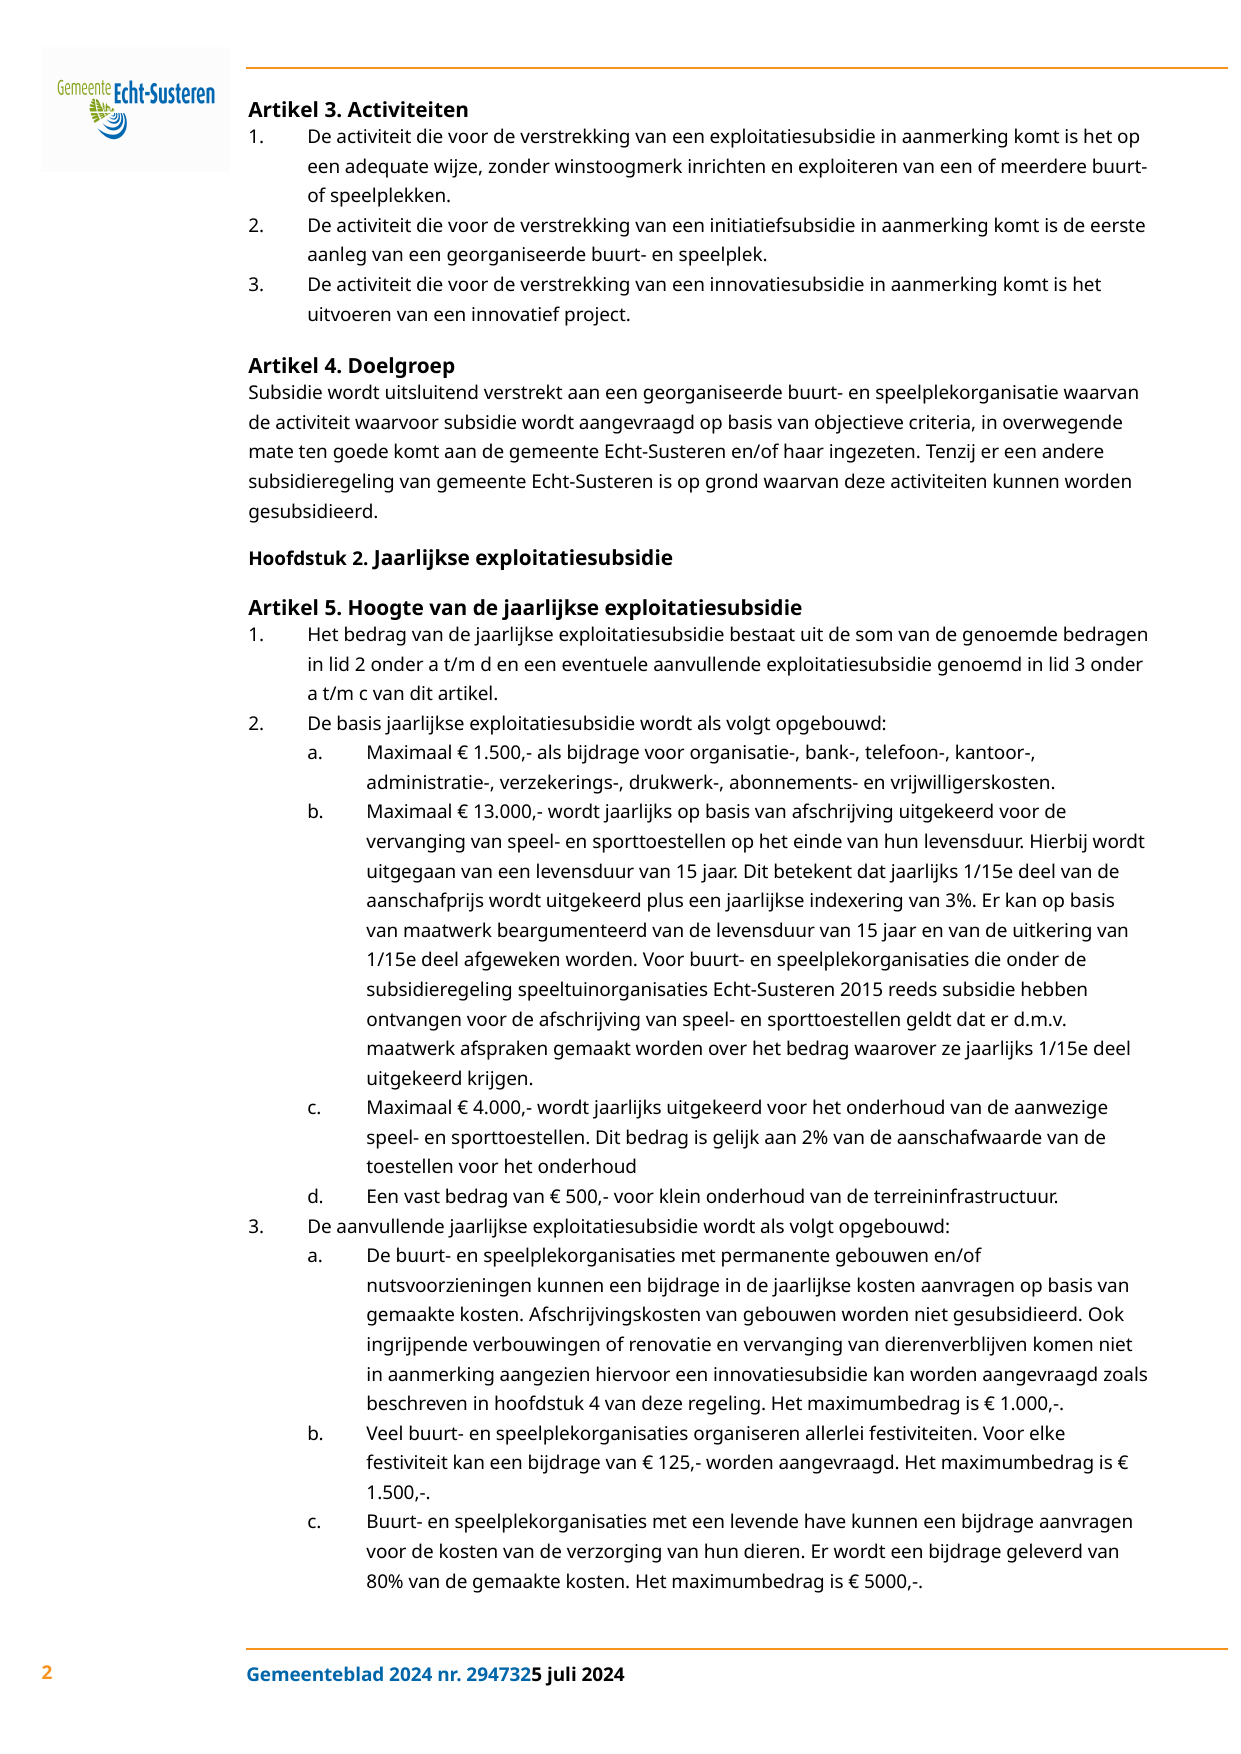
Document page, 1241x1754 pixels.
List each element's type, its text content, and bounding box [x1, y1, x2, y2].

list Buurt- en speelplekorganisaties met een levende have kunnen een bijdrage aanvragen voor de kosten van de verzorging van hun dieren. Er wordt een bijdrage geleverd van 80% van de gemaakte kosten. Het maximumbedrag is € 5000,-. [307, 1509, 1152, 1594]
list De basis jaarlijkse exploitatiesubsidie wordt als volgt opgebouwd: [248, 710, 1152, 736]
list Veel buurt- en speelplekorganisaties organiseren allerlei festiviteiten. Voor elke festiviteit kan een bijdrage van € 125,- worden aangevraagd. Het maximumbedrag is € 1.500,-. [307, 1420, 1152, 1505]
list De activiteit die voor de verstrekking van een innovatiesubsidie in aanmerking komt is het uitvoeren van een innovatief project. [248, 271, 1152, 326]
list De buurt- en speelplekorganisaties met permanente gebouwen en/of nutsvoorzieningen kunnen een bijdrage in de jaarlijkse kosten aanvragen op basis van gemaakte kosten. Afschrijvingskosten van gebouwen worden niet gesubsidieerd. Ook ingrijpende verbouwingen of renovatie en vervanging van dierenverblijven komen niet in aanmerking aangezien hiervoor een innovatiesubsidie kan worden aangevraagd zoals beschreven in hoofdstuk 4 van deze regeling. Het maximumbedrag is € 1.000,-. [307, 1242, 1152, 1416]
list De activiteit die voor de verstrekking van een exploitatiesubsidie in aanmerking komt is het op een adequate wijze, zonder winstoogmerk inrichten en exploiteren van een of meerdere buurt- of speelplekken. [248, 123, 1152, 208]
list De aanvullende jaarlijkse exploitatiesubsidie wordt als volgt opgebouwd: [248, 1213, 1152, 1239]
list Maximaal € 13.000,- wordt jaarlijks op basis van afschrijving uitgekeerd voor de vervanging van speel- en sporttoestellen op het einde van hun levensduur. Hierbij wordt uitgegaan van een levensduur van 15 jaar. Dit betekent dat jaarlijks 1/15e deel van de aanschafprijs wordt uitgekeerd plus een jaarlijkse indexering van 3%. Er kan op basis van maatwerk beargumenteerd van de levensduur van 15 jaar en van de uitkering van 1/15e deel afgeweken worden. Voor buurt- en speelplekorganisaties die onder de subsidieregeling speeltuinorganisaties Echt-Susteren 2015 reeds subsidie hebben ontvangen voor de afschrijving van speel- en sporttoestellen geldt dat er d.m.v. maatwerk afspraken gemaakt worden over het bedrag waarover ze jaarlijks 1/15e deel uitgekeerd krijgen. [307, 799, 1152, 1091]
list Maximaal € 4.000,- wordt jaarlijks uitgekeerd voor het onderhoud van de aanwezige speel- en sporttoestellen. Dit bedrag is gelijk aan 2% van de aanschafwaarde van de toestellen voor het onderhoud [307, 1094, 1152, 1179]
picture [41, 47, 231, 172]
list Het bedrag van de jaarlijkse exploitatiesubsidie bestaat uit de som van de genoemde bedragen in lid 2 onder a t/m d en een eventuele aanvullende exploitatiesubsidie genoemd in lid 3 onder a t/m c van dit artikel. [248, 621, 1152, 706]
text Subsidie wordt uitsluitend verstrekt aan een georganiseerde buurt- en speelplekorganisatie waarvan de activiteit waarvoor subsidie wordt aangevraagd op basis van objectieve criteria, in overwegende mate ten goede komt aan de gemeente Echt-Susteren en/of haar ingezeten. Tenzij er een andere subsidieregeling van gemeente Echt-Susteren is op grond waarvan deze activiteiten kunnen worden gesubsidieerd. [248, 379, 1152, 524]
text Artikel 4. Doelgroep [248, 351, 1152, 379]
list Maximaal € 1.500,- als bijdrage voor organisatie-, bank-, telefoon-, kantoor-, administratie-, verzekerings-, drukwerk-, abonnements- en vrijwilligerskosten. [307, 739, 1152, 795]
text Artikel 5. Hoogte van de jaarlijkse exploitatiesubsidie [248, 593, 1152, 621]
text Hoofdstuk 2. Jaarlijkse exploitatiesubsidie [248, 543, 1152, 572]
text Artikel 3. Activiteiten [248, 95, 1152, 123]
list Een vast bedrag van € 500,- voor klein onderhoud van de terreininfrastructuur. [307, 1183, 1152, 1209]
list De activiteit die voor de verstrekking van een initiatiefsubsidie in aanmerking komt is de eerste aanleg van een georganiseerde buurt- en speelplek. [248, 212, 1152, 267]
